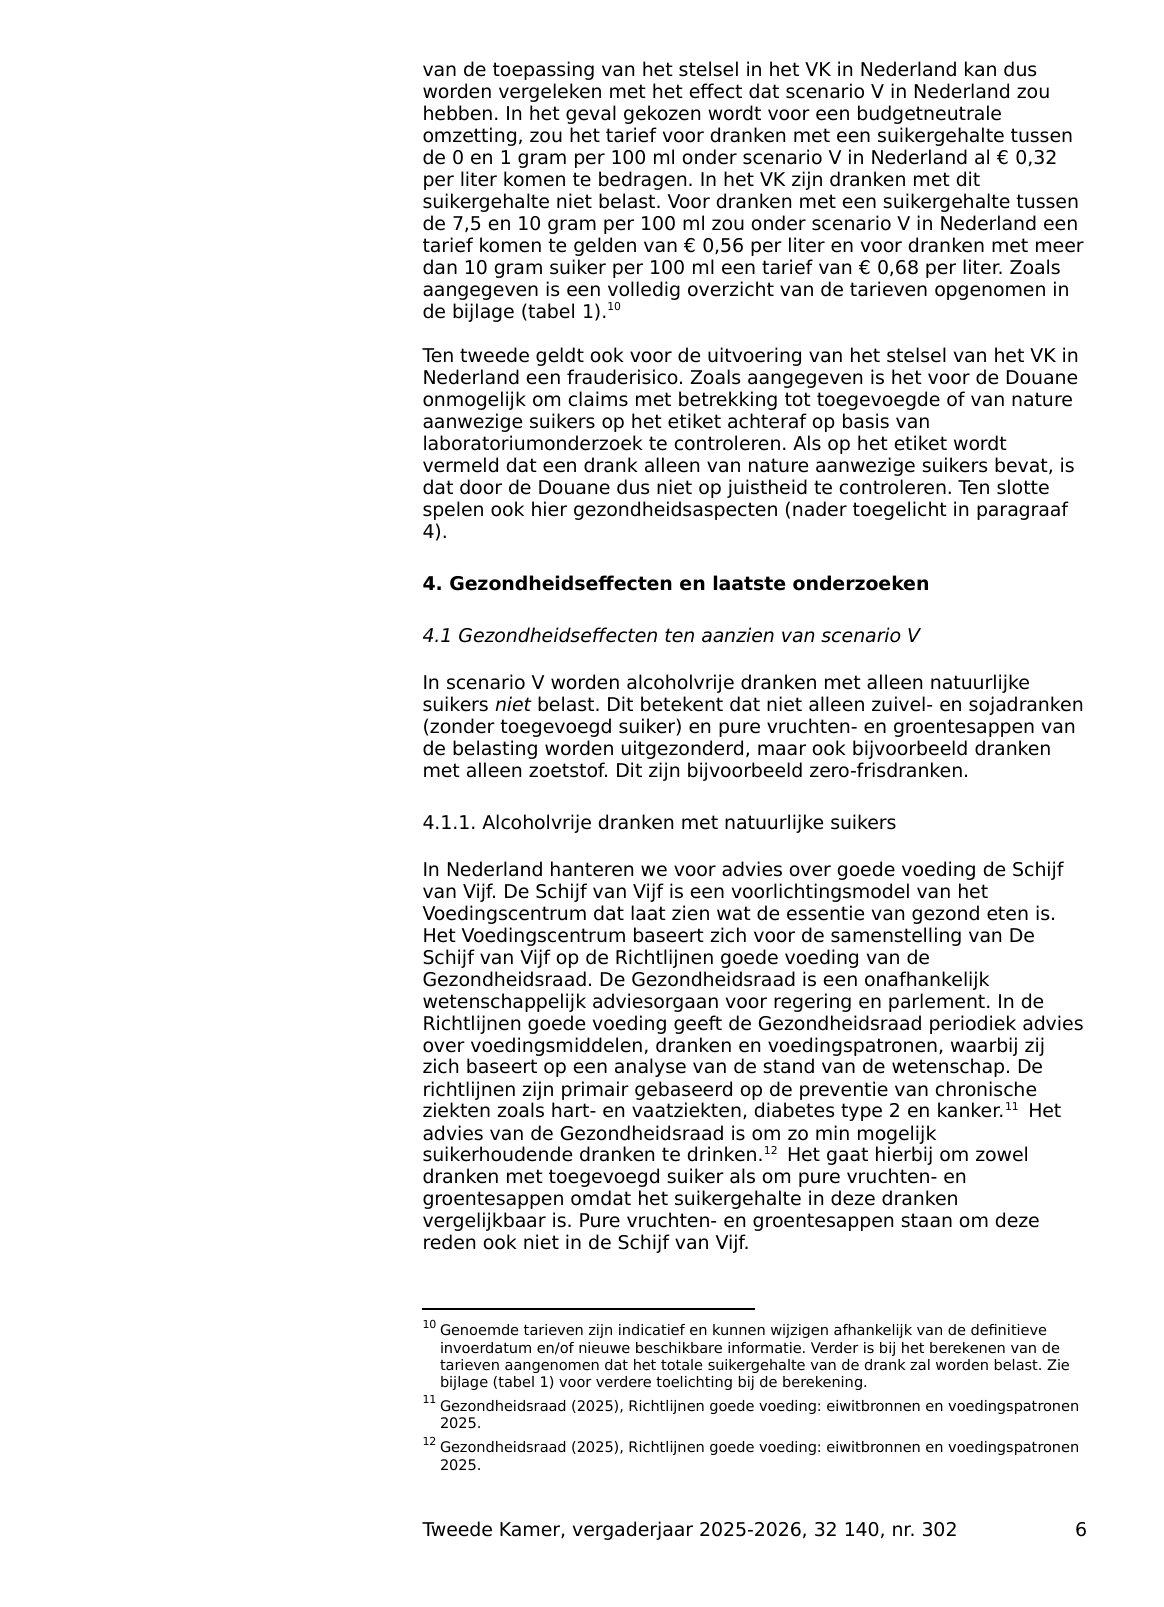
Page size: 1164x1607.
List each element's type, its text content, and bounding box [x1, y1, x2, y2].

text Gezondheidsraad (2025), Richtlijnen goede voeding: eiwitbronnen en voedingspatronen 2025. [422, 1393, 1087, 1432]
text In scenario V worden alcoholvrije dranken met alleen natuurlijke suikers niet belast. Dit betekent dat niet alleen zuivel- en sojadranken (zonder toegevoegd suiker) en pure vruchten- en groentesappen van de belasting worden uitgezonderd, maar ook bijvoorbeeld dranken met alleen zoetstof. Dit zijn bijvoorbeeld zero-frisdranken. [422, 672, 1087, 782]
text Genoemde tarieven zijn indicatief en kunnen wijzigen afhankelijk van de definitieve invoerdatum en/of nieuwe beschikbare informatie. Verder is bij het berekenen van de tarieven aangenomen dat het totale suikergehalte van de drank zal worden belast. Zie bijlage (tabel 1) voor verdere toelichting bij de berekening. [422, 1318, 1087, 1391]
subtitle 4.1.1. Alcoholvrije dranken met natuurlijke suikers [422, 812, 1087, 834]
text van de toepassing van het stelsel in het VK in Nederland kan dus worden vergeleken met het effect dat scenario V in Nederland zou hebben. In het geval gekozen wordt voor een budgetneutrale omzetting, zou het tarief voor dranken met een suikergehalte tussen de 0 en 1 gram per 100 ml onder scenario V in Nederland al € 0,32 per liter komen te bedragen. In het VK zijn dranken met dit suikergehalte niet belast. Voor dranken met een suikergehalte tussen de 7,5 en 10 gram per 100 ml zou onder scenario V in Nederland een tarief komen te gelden van € 0,56 per liter en voor dranken met meer dan 10 gram suiker per 100 ml een tarief van € 0,68 per liter. Zoals aangegeven is een volledig overzicht van de tarieven opgenomen in de bijlage (tabel 1). [422, 59, 1087, 323]
subtitle 4. Gezondheidseffecten en laatste onderzoeken [422, 573, 1087, 595]
text Gezondheidsraad (2025), Richtlijnen goede voeding: eiwitbronnen en voedingspatronen 2025. [422, 1435, 1087, 1474]
text In Nederland hanteren we voor advies over goede voeding de Schijf van Vijf. De Schijf van Vijf is een voorlichtingsmodel van het Voedingscentrum dat laat zien wat de essentie van gezond eten is. Het Voedingscentrum baseert zich voor de samenstelling van De Schijf van Vijf op de Richtlijnen goede voeding van de Gezondheidsraad. De Gezondheidsraad is een onafhankelijk wetenschappelijk adviesorgaan voor regering en parlement. In de Richtlijnen goede voeding geeft de Gezondheidsraad periodiek advies over voedingsmiddelen, dranken en voedingspatronen, waarbij zij zich baseert op een analyse van de stand van de wetenschap. De richtlijnen zijn primair gebaseerd op de preventie van chronische ziekten zoals hart- en vaatziekten, diabetes type 2 en kanker. Het advies van de Gezondheidsraad is om zo min mogelijk suikerhoudende dranken te drinken. Het gaat hierbij om zowel dranken met toegevoegd suiker als om pure vruchten- en groentesappen omdat het suikergehalte in deze dranken vergelijkbaar is. Pure vruchten- en groentesappen staan om deze reden ook niet in de Schijf van Vijf. [422, 859, 1087, 1254]
text Ten tweede geldt ook voor de uitvoering van het stelsel van het VK in Nederland een frauderisico. Zoals aangegeven is het voor de Douane onmogelijk om claims met betrekking tot toegevoegde of van nature aanwezige suikers op het etiket achteraf op basis van laboratoriumonderzoek te controleren. Als op het etiket wordt vermeld dat een drank alleen van nature aanwezige suikers bevat, is dat door de Douane dus niet op juistheid te controleren. Ten slotte spelen ook hier gezondheidsaspecten (nader toegelicht in paragraaf 4). [422, 345, 1087, 543]
subtitle 4.1 Gezondheidseffecten ten aanzien van scenario V [422, 625, 1087, 647]
